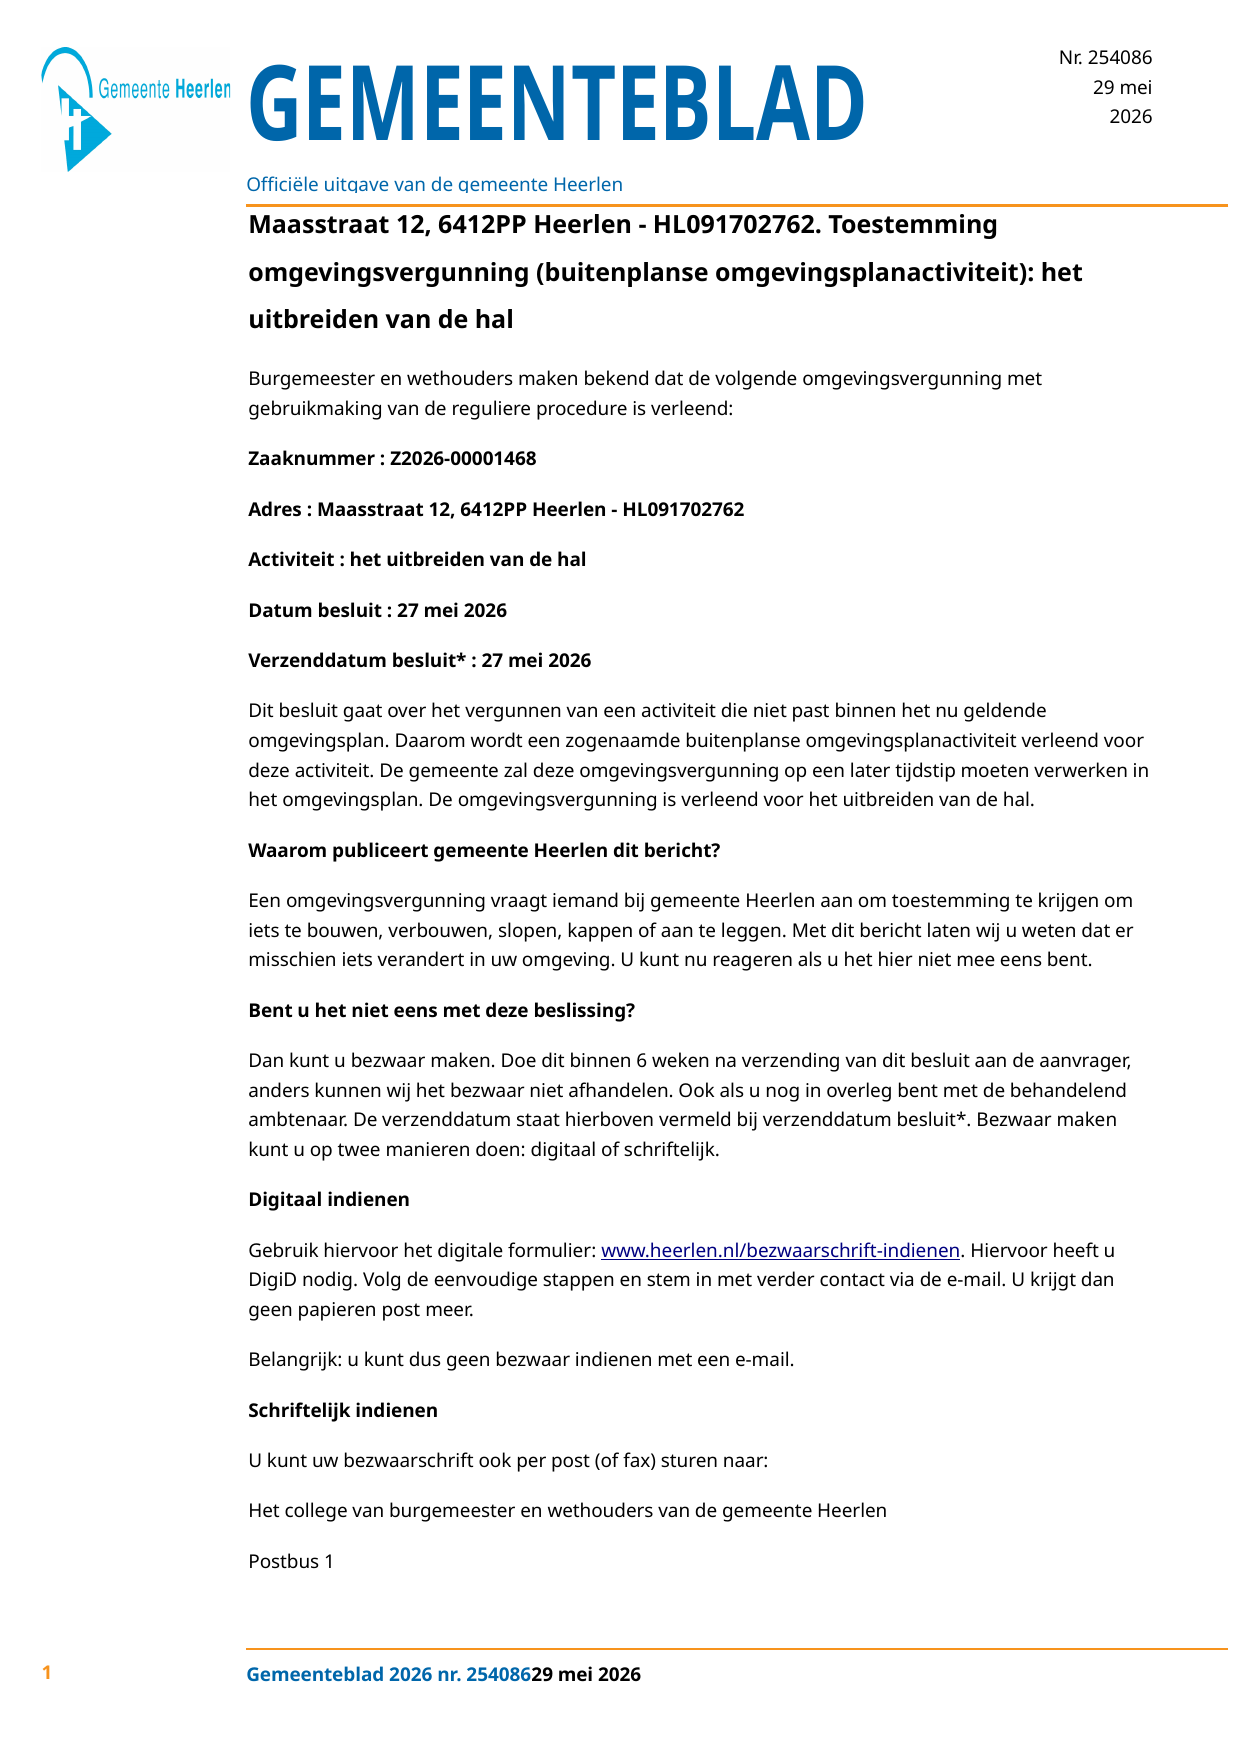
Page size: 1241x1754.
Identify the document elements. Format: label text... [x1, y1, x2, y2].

text Datum besluit : 27 mei 2026 [248, 597, 1152, 622]
text Een omgevingsvergunning vraagt iemand bij gemeente Heerlen aan om toestemming te krijgen om iets te bouwen, verbouwen, slopen, kappen of aan te leggen. Met dit bericht laten wij u weten dat er misschien iets verandert in uw omgeving. U kunt nu reageren als u het hier niet mee eens bent. [248, 887, 1152, 972]
text Burgemeester en wethouders maken bekend dat de volgende omgevingsvergunning met gebruikmaking van de reguliere procedure is verleend: [248, 366, 1152, 421]
picture [41, 47, 59, 70]
text Zaaknummer : Z2026-00001468 [248, 446, 1152, 471]
picture [41, 47, 231, 172]
text Bent u het niet eens met deze beslissing? [248, 997, 1152, 1022]
text Dit besluit gaat over het vergunnen van een activiteit die niet past binnen het nu geldende omgevingsplan. Daarom wordt een zogenaamde buitenplanse omgevingsplanactiviteit verleend voor deze activiteit. De gemeente zal deze omgevingsvergunning op een later tijdstip moeten verwerken in het omgevingsplan. De omgevingsvergunning is verleend voor het uitbreiden van de hal. [248, 698, 1152, 812]
text Gebruik hiervoor het digitale formulier: www.heerlen.nl/bezwaarschrift-indienen. Hiervoor heeft u DigiD nodig. Volg de eenvoudige stappen en stem in met verder contact via de e-mail. U krijgt dan geen papieren post meer. [248, 1237, 1152, 1322]
text Schriftelijk indienen [248, 1397, 1152, 1422]
text Maasstraat 12, 6412PP Heerlen - HL091702762. Toestemming omgevingsvergunning (buitenplanse omgevingsplanactiviteit): het uitbreiden van de hal [248, 207, 1152, 336]
text Adres : Maasstraat 12, 6412PP Heerlen - HL091702762 [248, 496, 1152, 522]
text Het college van burgemeester en wethouders van de gemeente Heerlen [248, 1498, 1152, 1523]
text Verzenddatum besluit* : 27 mei 2026 [248, 647, 1152, 673]
text Activiteit : het uitbreiden van de hal [248, 546, 1152, 572]
text Belangrijk: u kunt dus geen bezwaar indienen met een e-mail. [248, 1346, 1152, 1372]
text Postbus 1 [248, 1548, 1152, 1574]
text Dan kunt u bezwaar maken. Doe dit binnen 6 weken na verzending van dit besluit aan de aanvrager, anders kunnen wij het bezwaar niet afhandelen. Ook als u nog in overleg bent met de behandelend ambtenaar. De verzenddatum staat hierboven vermeld bij verzenddatum besluit*. Bezwaar maken kunt u op twee manieren doen: digitaal of schriftelijk. [248, 1047, 1152, 1162]
text U kunt uw bezwaarschrift ook per post (of fax) sturen naar: [248, 1447, 1152, 1473]
text Waarom publiceert gemeente Heerlen dit bericht? [248, 837, 1152, 862]
text Digitaal indienen [248, 1186, 1152, 1212]
